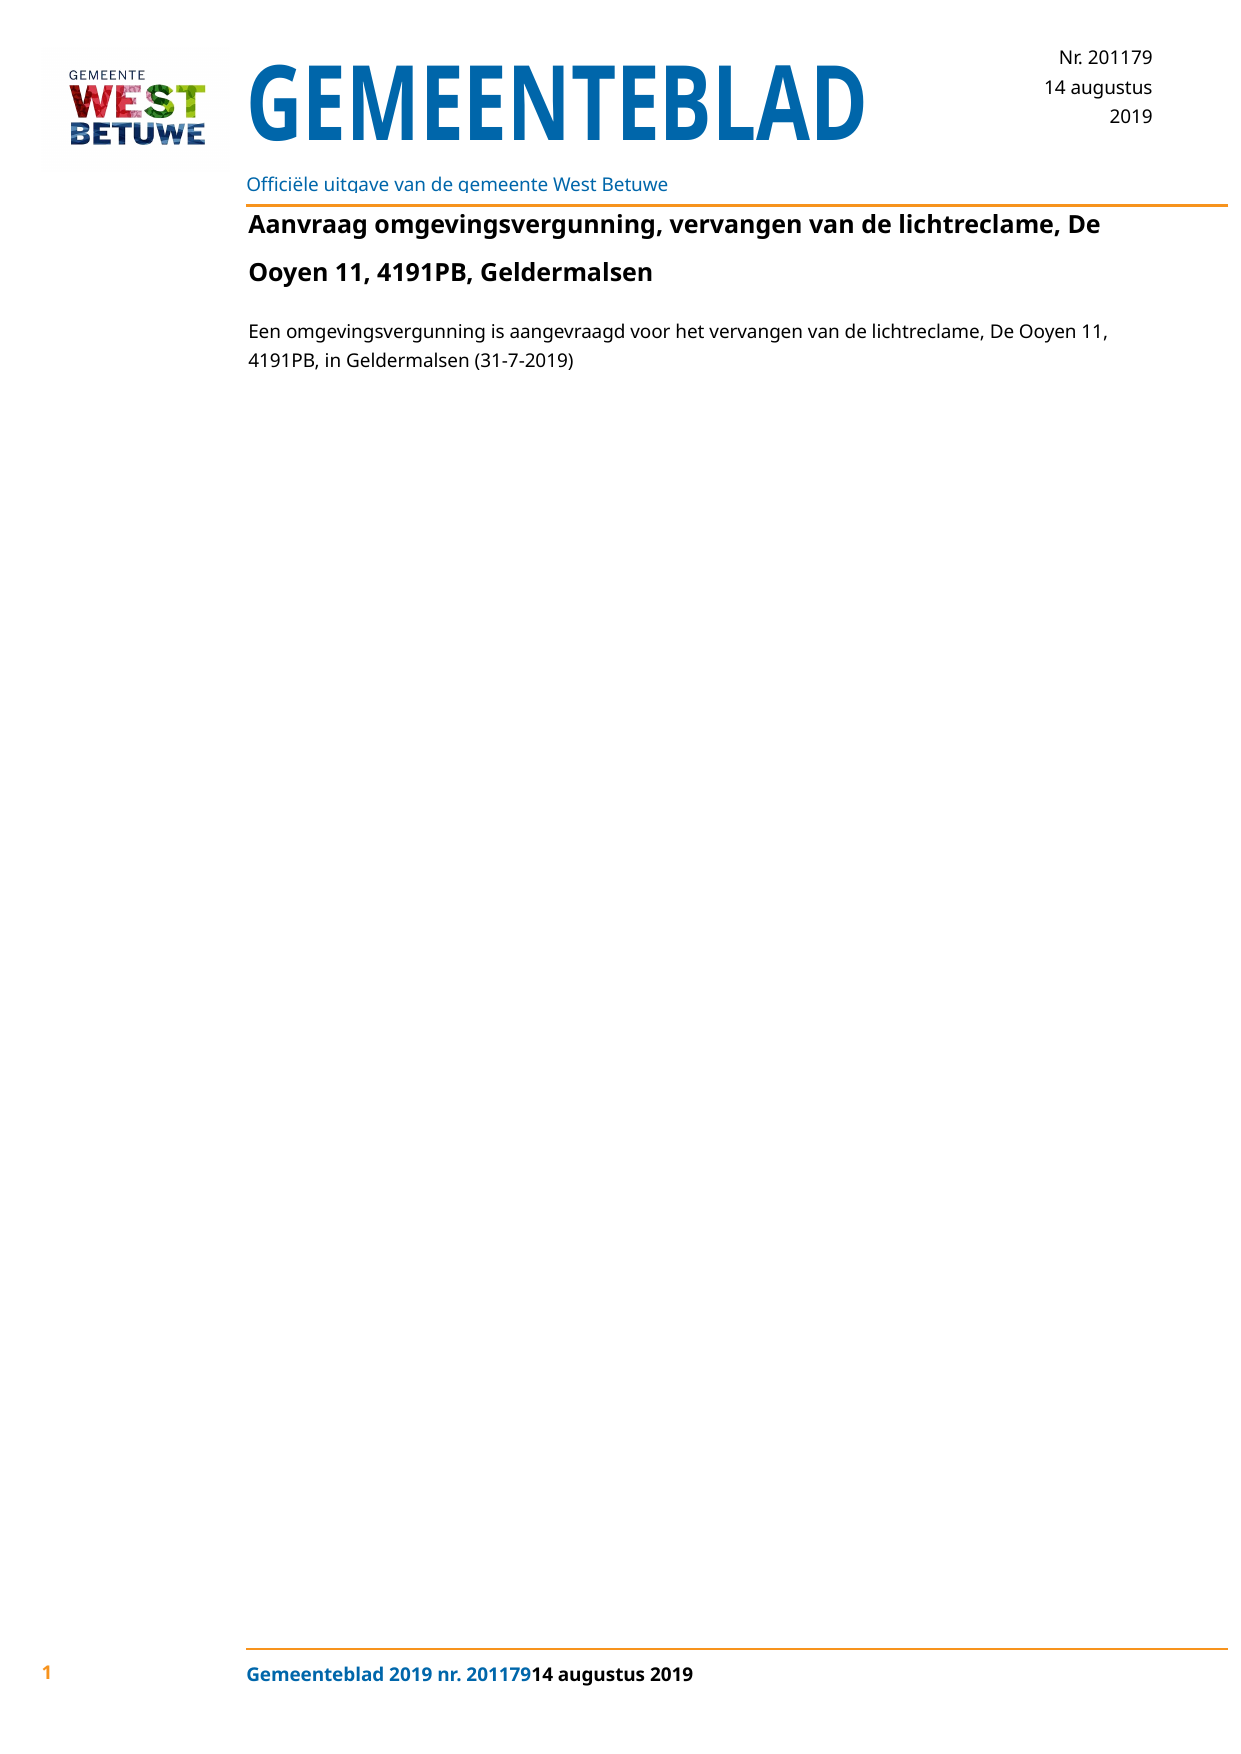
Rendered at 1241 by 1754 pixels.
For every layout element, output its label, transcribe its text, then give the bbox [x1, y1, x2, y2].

picture [41, 47, 231, 172]
text Aanvraag omgevingsvergunning, vervangen van de lichtreclame, De Ooyen 11, 4191PB, Geldermalsen [248, 207, 1152, 288]
text Een omgevingsvergunning is aangevraagd voor het vervangen van de lichtreclame, De Ooyen 11, 4191PB, in Geldermalsen (31-7-2019) [248, 318, 1152, 373]
